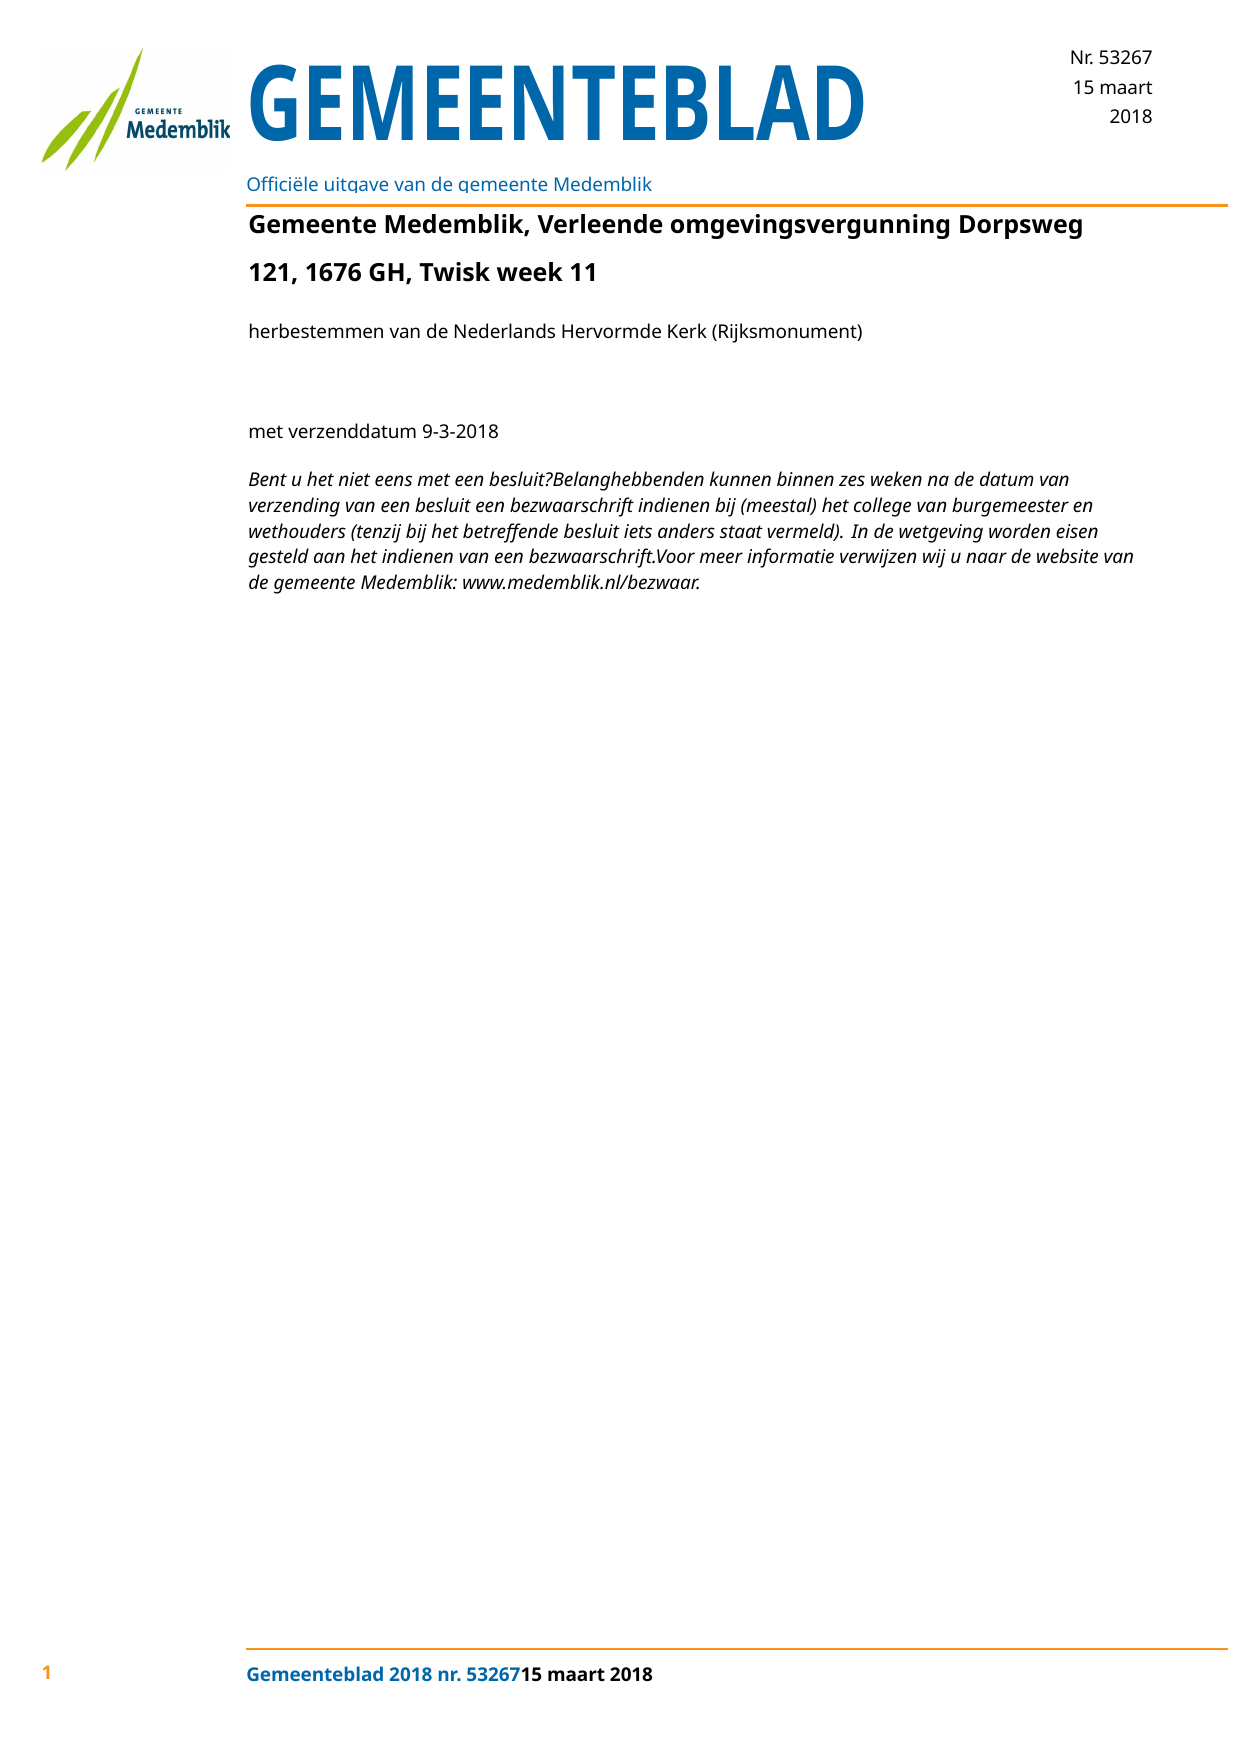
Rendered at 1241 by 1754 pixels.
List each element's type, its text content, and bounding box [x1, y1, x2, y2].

picture [41, 47, 231, 172]
text Gemeente Medemblik, Verleende omgevingsvergunning Dorpsweg 121, 1676 GH, Twisk week 11 [248, 207, 1152, 288]
text met verzenddatum 9-3-2018 [248, 419, 1152, 444]
text herbestemmen van de Nederlands Hervormde Kerk (Rijksmonument) [248, 318, 1152, 344]
text Bent u het niet eens met een besluit?Belanghebbenden kunnen binnen zes weken na de datum van verzending van een besluit een bezwaarschrift indienen bij (meestal) het college van burgemeester en wethouders (tenzij bij het betreffende besluit iets anders staat vermeld). In de wetgeving worden eisen gesteld aan het indienen van een bezwaarschrift.Voor meer informatie verwijzen wij u naar de website van de gemeente Medemblik: www.medemblik.nl/bezwaar. [248, 467, 1152, 595]
